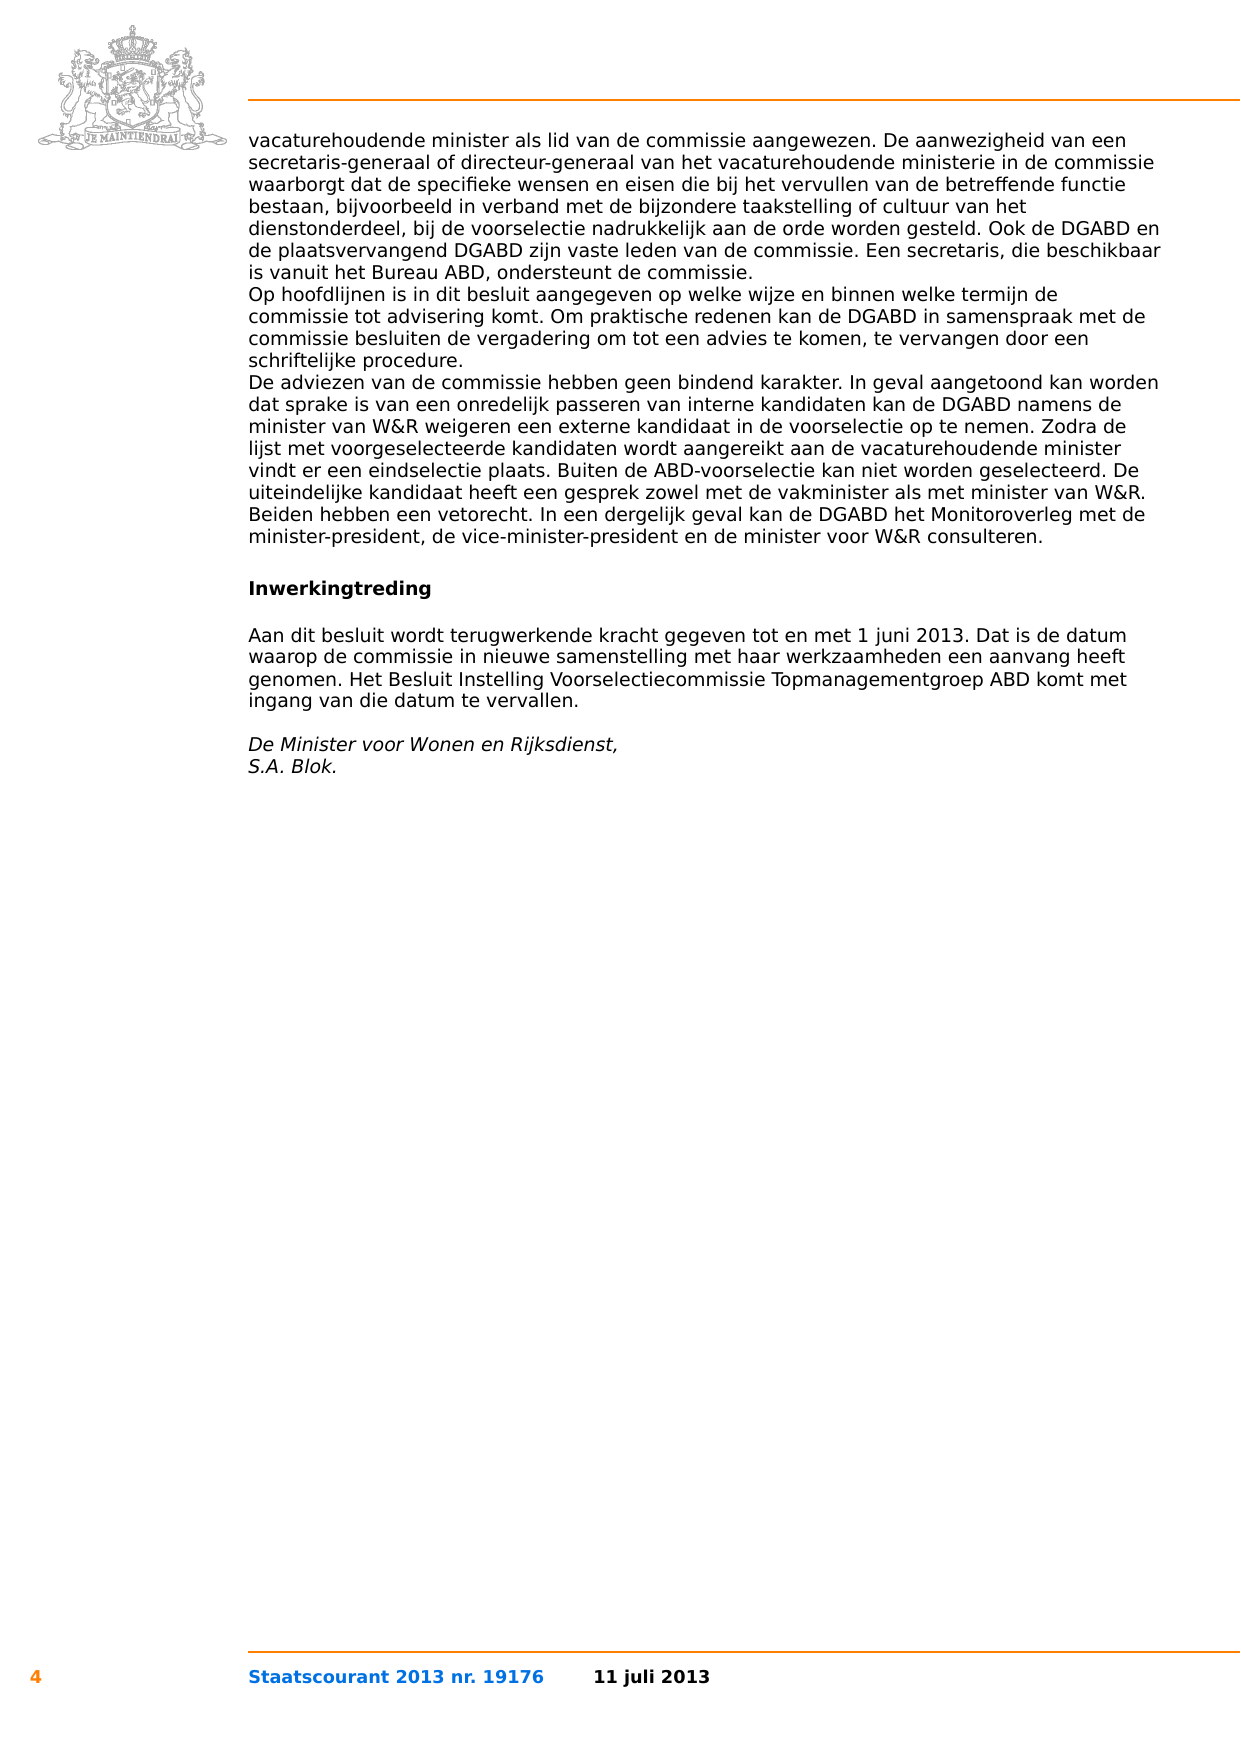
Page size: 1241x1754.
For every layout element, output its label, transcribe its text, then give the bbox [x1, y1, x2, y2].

picture [38, 25, 227, 150]
text De adviezen van de commissie hebben geen bindend karakter. In geval aangetoond kan worden dat sprake is van een onredelijk passeren van interne kandidaten kan de DGABD namens de minister van W&R weigeren een externe kandidaat in de voorselectie op te nemen. Zodra de lijst met voorgeselecteerde kandidaten wordt aangereikt aan de vacaturehoudende minister vindt er een eindselectie plaats. Buiten de ABD-voorselectie kan niet worden geselecteerd. De uiteindelijke kandidaat heeft een gesprek zowel met de vakminister als met minister van W&R. Beiden hebben een vetorecht. In een dergelijk geval kan de DGABD het Monitoroverleg met de minister-president, de vice-minister-president en de minister voor W&R consulteren. [248, 372, 1163, 547]
text De Minister voor Wonen en Rijksdienst, S.A. Blok. [248, 734, 1163, 778]
subtitle Inwerkingtreding [248, 577, 1163, 599]
text Op hoofdlijnen is in dit besluit aangegeven op welke wijze en binnen welke termijn de commissie tot advisering komt. Om praktische redenen kan de DGABD in samenspraak met de commissie besluiten de vergadering om tot een advies te komen, te vervangen door een schriftelijke procedure. [248, 284, 1163, 372]
text Aan dit besluit wordt terugwerkende kracht gegeven tot en met 1 juni 2013. Dat is de datum waarop de commissie in nieuwe samenstelling met haar werkzaamheden een aanvang heeft genomen. Het Besluit Instelling Voorselectiecommissie Topmanagementgroep ABD komt met ingang van die datum te vervallen. [248, 624, 1163, 712]
text vacaturehoudende minister als lid van de commissie aangewezen. De aanwezigheid van een secretaris-generaal of directeur-generaal van het vacaturehoudende ministerie in de commissie waarborgt dat de specifieke wensen en eisen die bij het vervullen van de betreffende functie bestaan, bijvoorbeeld in verband met de bijzondere taakstelling of cultuur van het dienstonderdeel, bij de voorselectie nadrukkelijk aan de orde worden gesteld. Ook de DGABD en de plaatsvervangend DGABD zijn vaste leden van de commissie. Een secretaris, die beschikbaar is vanuit het Bureau ABD, ondersteunt de commissie. [248, 130, 1163, 284]
